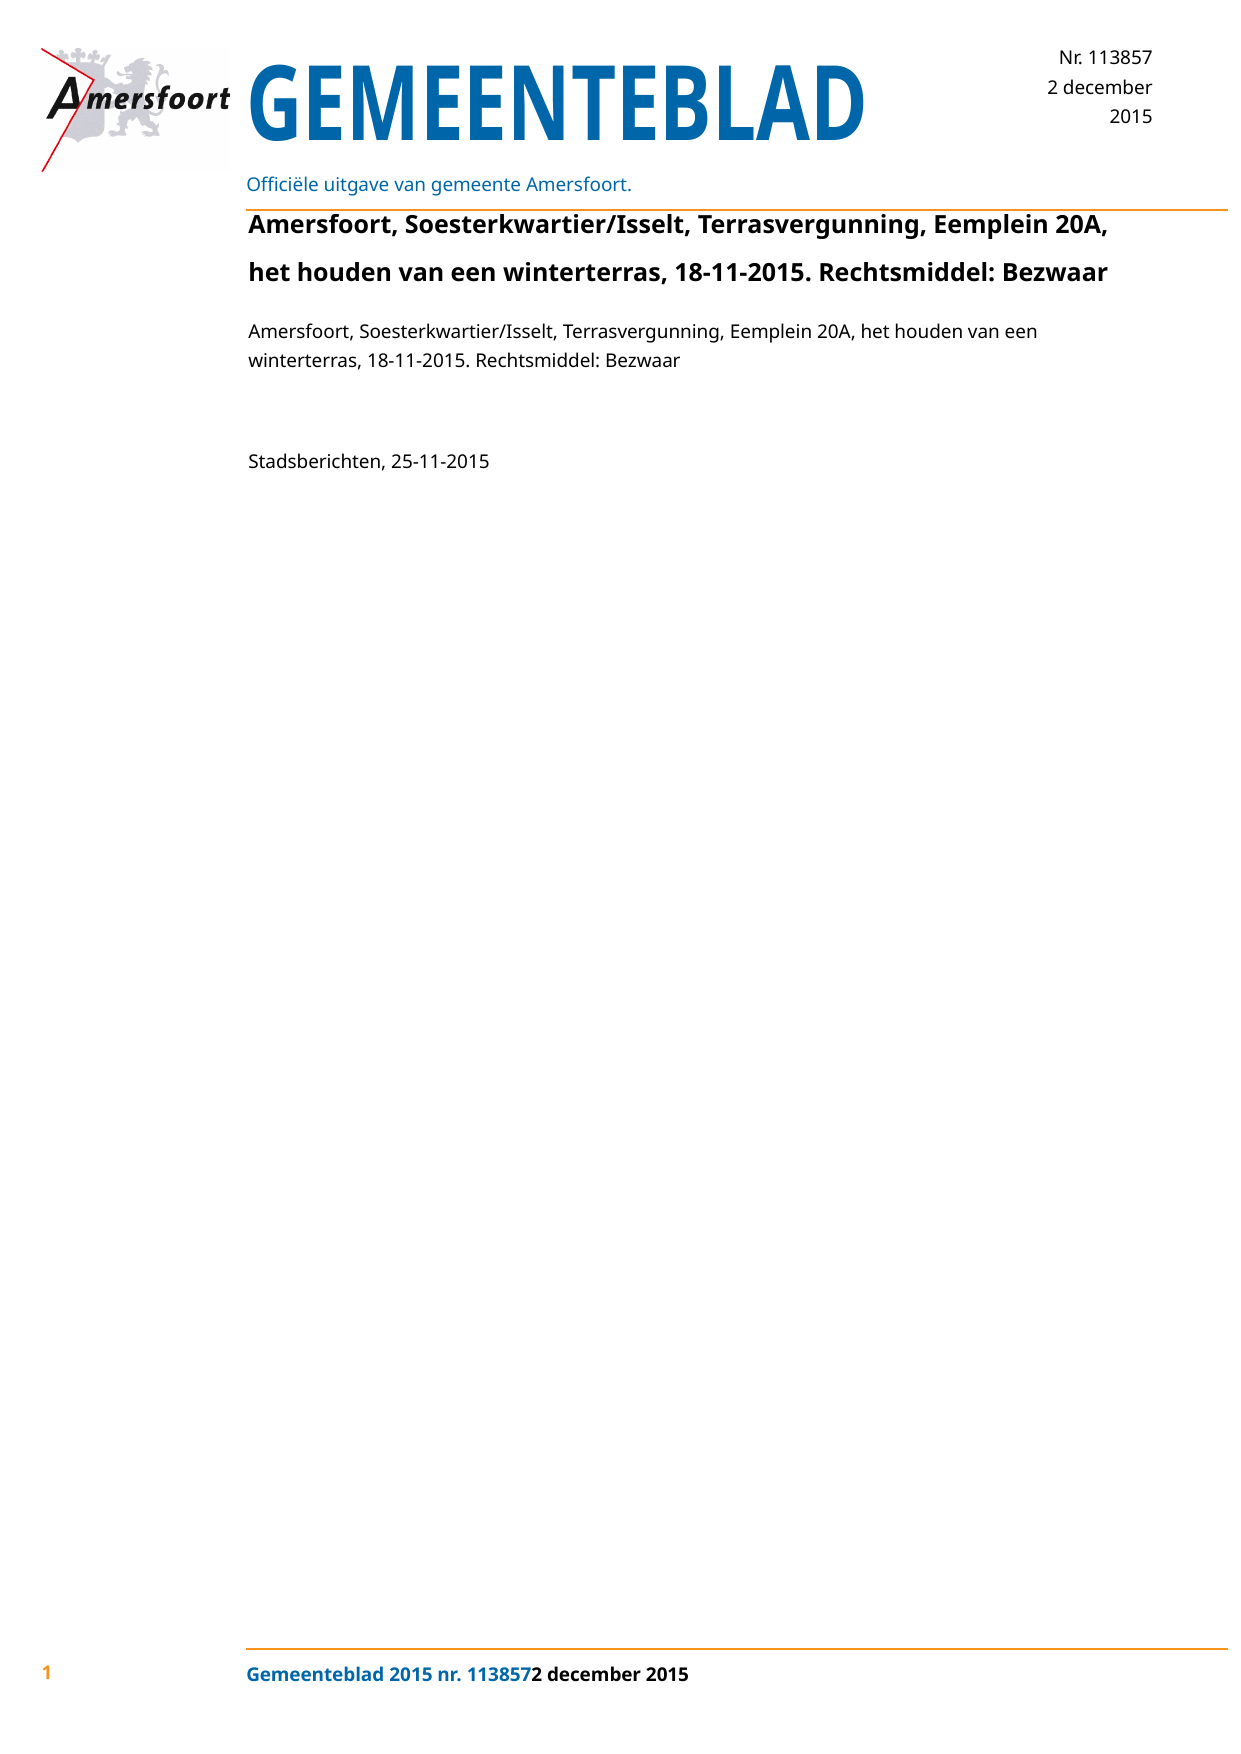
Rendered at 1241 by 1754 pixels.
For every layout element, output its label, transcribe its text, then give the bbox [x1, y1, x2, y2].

text Amersfoort, Soesterkwartier/Isselt, Terrasvergunning, Eemplein 20A, het houden van een winterterras, 18-11-2015. Rechtsmiddel: Bezwaar [248, 318, 1152, 373]
text Stadsberichten, 25-11-2015 [248, 448, 1152, 474]
text Amersfoort, Soesterkwartier/Isselt, Terrasvergunning, Eemplein 20A, het houden van een winterterras, 18-11-2015. Rechtsmiddel: Bezwaar [248, 211, 1152, 288]
picture [41, 47, 231, 172]
